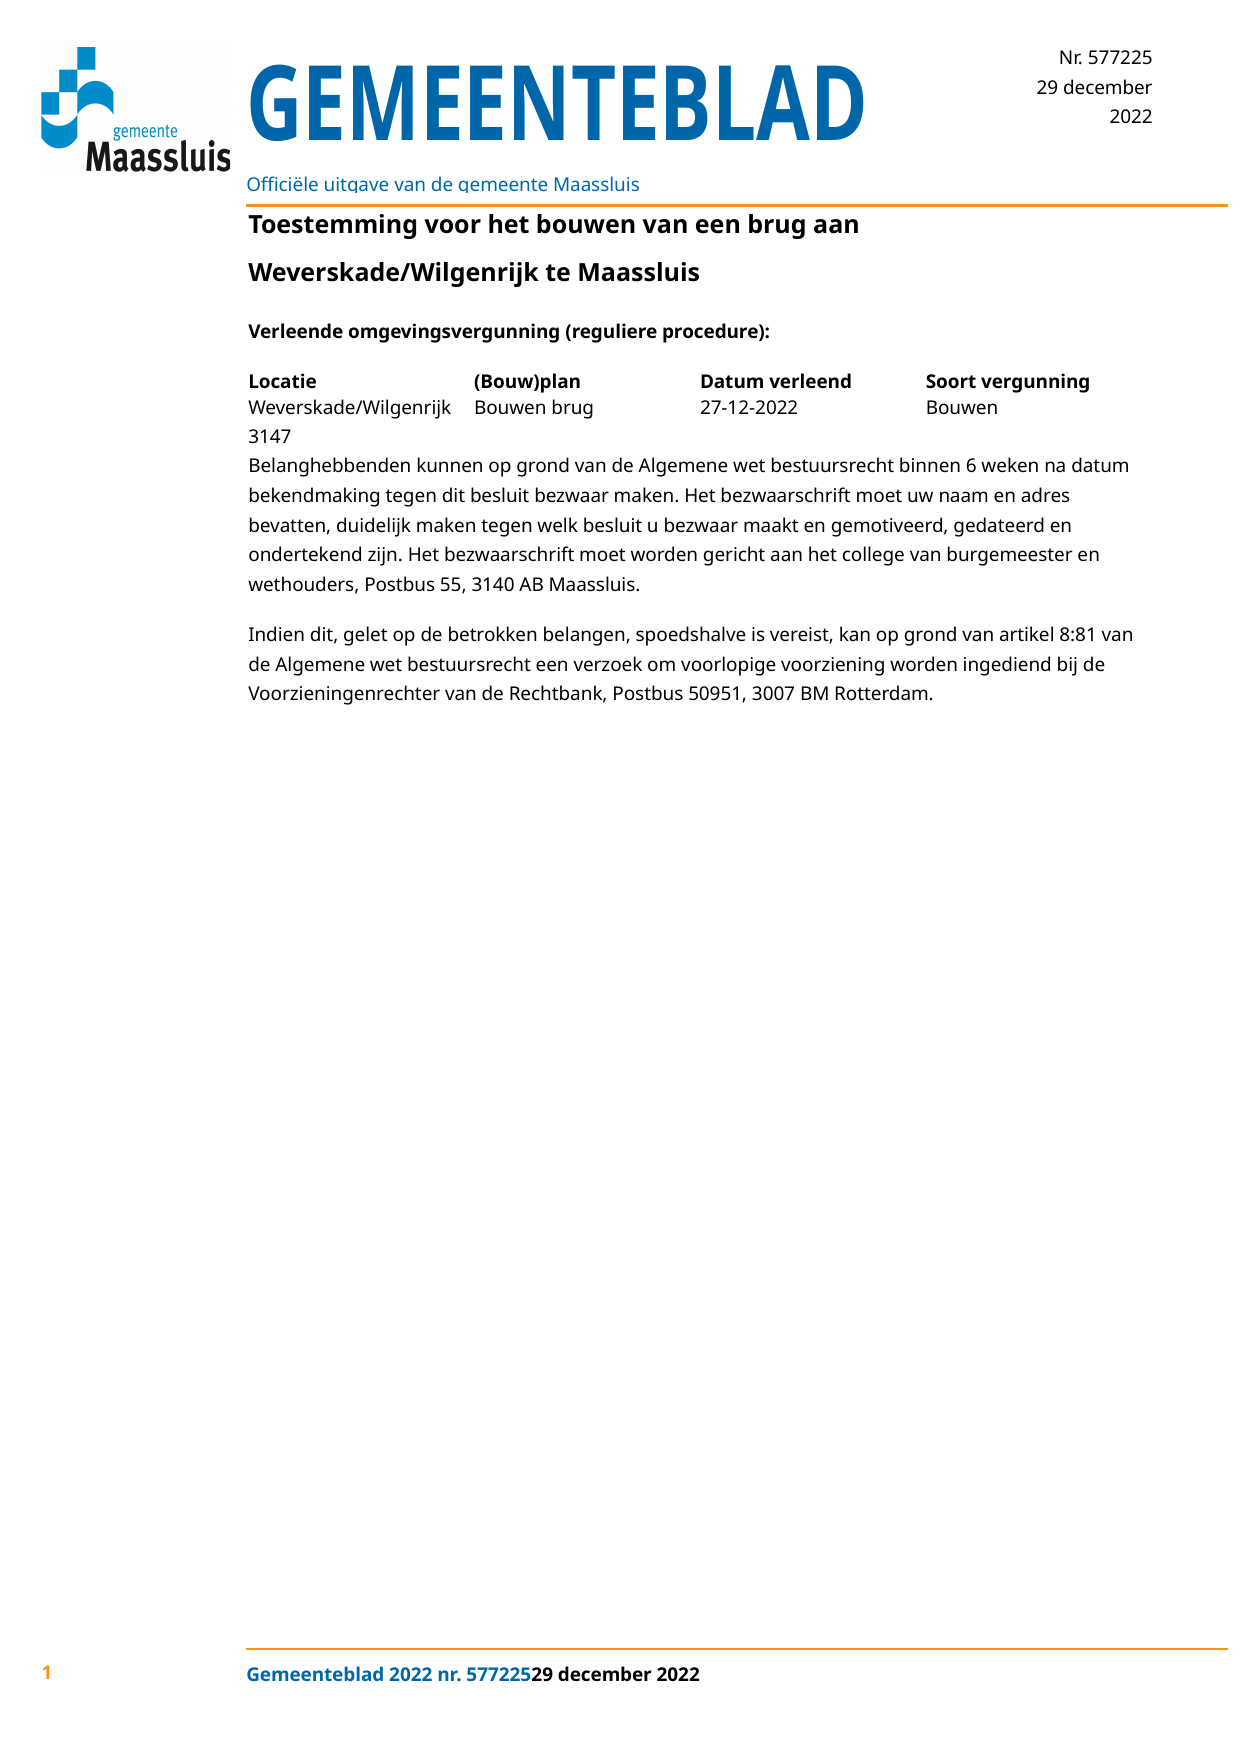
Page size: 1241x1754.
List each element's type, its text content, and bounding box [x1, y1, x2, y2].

table_header Datum verleend [700, 369, 926, 394]
table_cell Bouwen [926, 394, 1152, 449]
table_header Locatie [248, 369, 474, 394]
text Verleende omgevingsvergunning (reguliere procedure): [248, 318, 1152, 344]
table_header Soort vergunning [926, 369, 1152, 394]
table_cell 27-12-2022 [700, 394, 926, 449]
table_cell Weverskade/Wilgenrijk 3147 [248, 394, 474, 449]
table_cell Bouwen brug [474, 394, 700, 449]
text Belanghebbenden kunnen op grond van de Algemene wet bestuursrecht binnen 6 weken na datum bekendmaking tegen dit besluit bezwaar maken. Het bezwaarschrift moet uw naam en adres bevatten, duidelijk maken tegen welk besluit u bezwaar maakt en gemotiveerd, gedateerd en ondertekend zijn. Het bezwaarschrift moet worden gericht aan het college van burgemeester en wethouders, Postbus 55, 3140 AB Maassluis. [248, 453, 1152, 597]
text Indien dit, gelet op de betrokken belangen, spoedshalve is vereist, kan op grond van artikel 8:81 van de Algemene wet bestuursrecht een verzoek om voorlopige voorziening worden ingediend bij de Voorzieningenrechter van de Rechtbank, Postbus 50951, 3007 BM Rotterdam. [248, 621, 1152, 706]
table_header (Bouw)plan [474, 369, 700, 394]
picture [41, 47, 77, 92]
picture [41, 47, 231, 172]
text Toestemming voor het bouwen van een brug aan Weverskade/Wilgenrijk te Maassluis [248, 207, 1152, 288]
